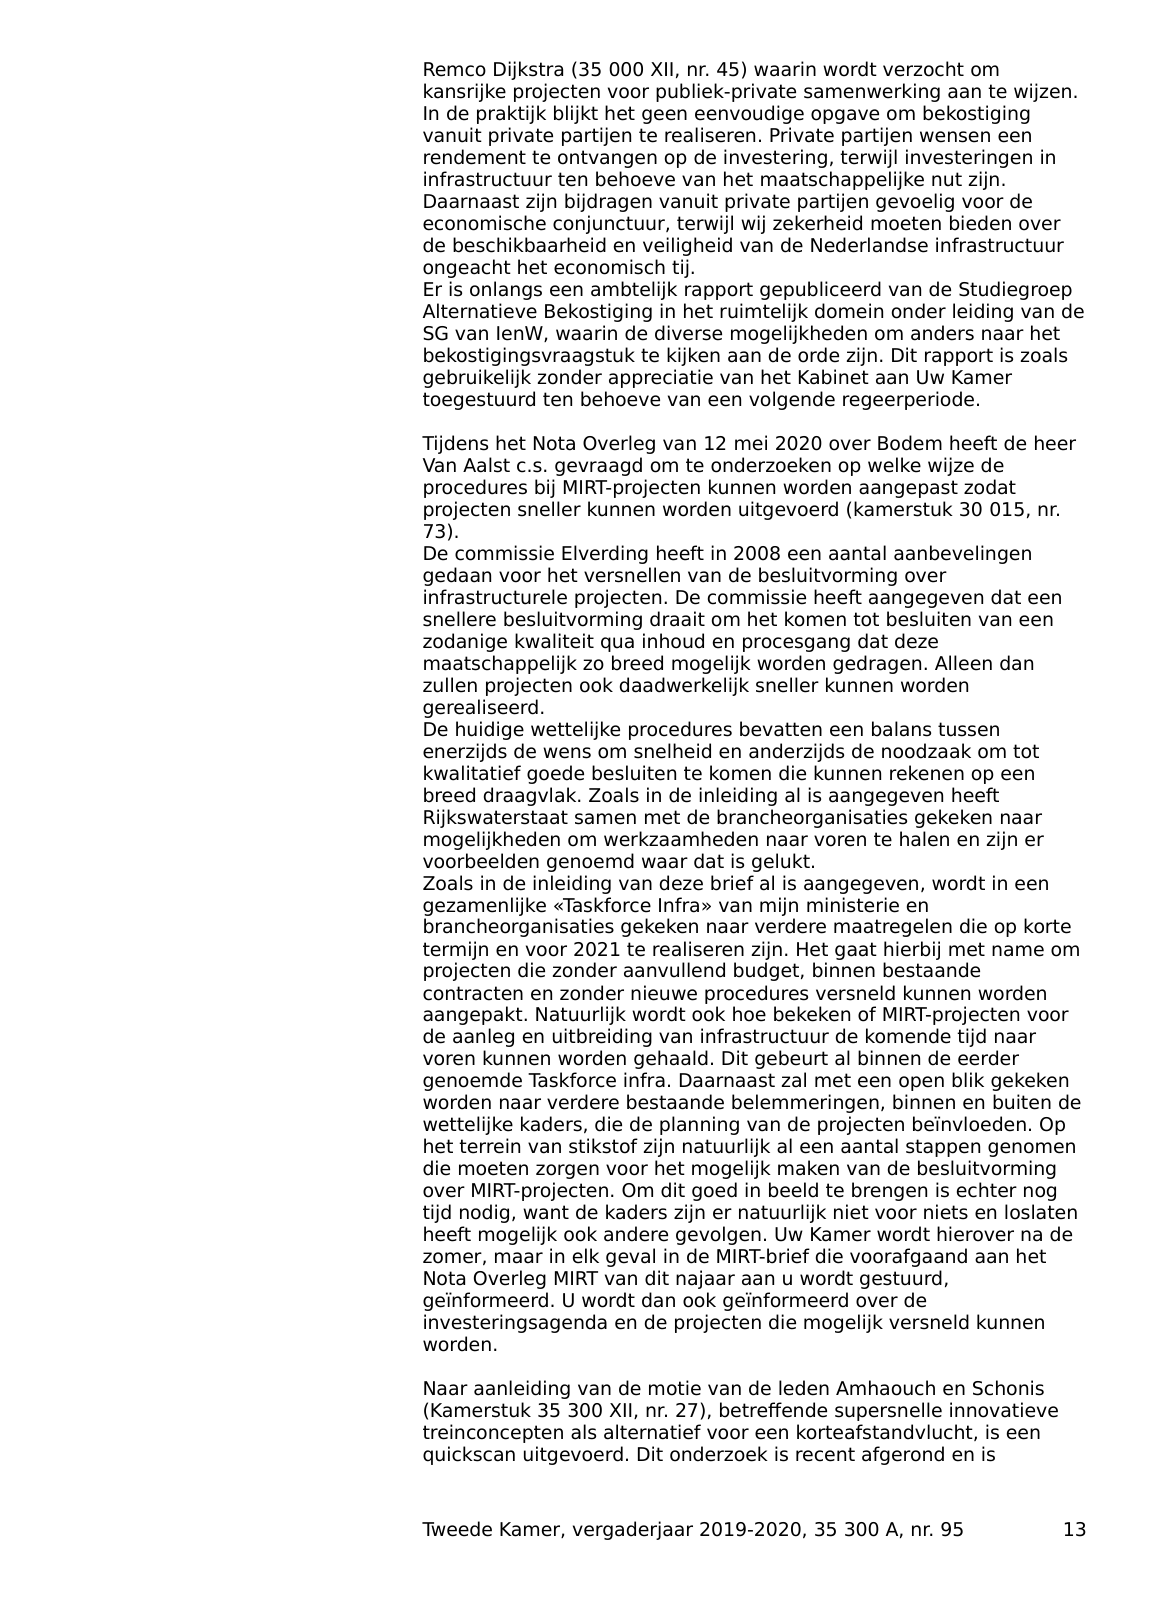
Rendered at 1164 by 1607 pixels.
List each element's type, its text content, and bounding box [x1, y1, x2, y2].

text De commissie Elverding heeft in 2008 een aantal aanbevelingen gedaan voor het versnellen van de besluitvorming over infrastructurele projecten. De commissie heeft aangegeven dat een snellere besluitvorming draait om het komen tot besluiten van een zodanige kwaliteit qua inhoud en procesgang dat deze maatschappelijk zo breed mogelijk worden gedragen. Alleen dan zullen projecten ook daadwerkelijk sneller kunnen worden gerealiseerd. [422, 543, 1087, 719]
text Tijdens het Nota Overleg van 12 mei 2020 over Bodem heeft de heer Van Aalst c.s. gevraagd om te onderzoeken op welke wijze de procedures bij MIRT-projecten kunnen worden aangepast zodat projecten sneller kunnen worden uitgevoerd (kamerstuk 30 015, nr. 73). [422, 433, 1087, 543]
text Er is onlangs een ambtelijk rapport gepubliceerd van de Studiegroep Alternatieve Bekostiging in het ruimtelijk domein onder leiding van de SG van IenW, waarin de diverse mogelijkheden om anders naar het bekostigingsvraagstuk te kijken aan de orde zijn. Dit rapport is zoals gebruikelijk zonder appreciatie van het Kabinet aan Uw Kamer toegestuurd ten behoeve van een volgende regeerperiode. [422, 279, 1087, 411]
text De huidige wettelijke procedures bevatten een balans tussen enerzijds de wens om snelheid en anderzijds de noodzaak om tot kwalitatief goede besluiten te komen die kunnen rekenen op een breed draagvlak. Zoals in de inleiding al is aangegeven heeft Rijkswaterstaat samen met de brancheorganisaties gekeken naar mogelijkheden om werkzaamheden naar voren te halen en zijn er voorbeelden genoemd waar dat is gelukt. [422, 719, 1087, 872]
text Naar aanleiding van de motie van de leden Amhaouch en Schonis (Kamerstuk 35 300 XII, nr. 27), betreffende supersnelle innovatieve treinconcepten als alternatief voor een korteafstandvlucht, is een quickscan uitgevoerd. Dit onderzoek is recent afgerond en is [422, 1378, 1087, 1466]
text Remco Dijkstra (35 000 XII, nr. 45) waarin wordt verzocht om kansrijke projecten voor publiek-private samenwerking aan te wijzen. In de praktijk blijkt het geen eenvoudige opgave om bekostiging vanuit private partijen te realiseren. Private partijen wensen een rendement te ontvangen op de investering, terwijl investeringen in infrastructuur ten behoeve van het maatschappelijke nut zijn. Daarnaast zijn bijdragen vanuit private partijen gevoelig voor de economische conjunctuur, terwijl wij zekerheid moeten bieden over de beschikbaarheid en veiligheid van de Nederlandse infrastructuur ongeacht het economisch tij. [422, 59, 1087, 279]
text Zoals in de inleiding van deze brief al is aangegeven, wordt in een gezamenlijke «Taskforce Infra» van mijn ministerie en brancheorganisaties gekeken naar verdere maatregelen die op korte termijn en voor 2021 te realiseren zijn. Het gaat hierbij met name om projecten die zonder aanvullend budget, binnen bestaande contracten en zonder nieuwe procedures versneld kunnen worden aangepakt. Natuurlijk wordt ook hoe bekeken of MIRT-projecten voor de aanleg en uitbreiding van infrastructuur de komende tijd naar voren kunnen worden gehaald. Dit gebeurt al binnen de eerder genoemde Taskforce infra. Daarnaast zal met een open blik gekeken worden naar verdere bestaande belemmeringen, binnen en buiten de wettelijke kaders, die de planning van de projecten beïnvloeden. Op het terrein van stikstof zijn natuurlijk al een aantal stappen genomen die moeten zorgen voor het mogelijk maken van de besluitvorming over MIRT-projecten. Om dit goed in beeld te brengen is echter nog tijd nodig, want de kaders zijn er natuurlijk niet voor niets en loslaten heeft mogelijk ook andere gevolgen. Uw Kamer wordt hierover na de zomer, maar in elk geval in de MIRT-brief die voorafgaand aan het Nota Overleg MIRT van dit najaar aan u wordt gestuurd, geïnformeerd. U wordt dan ook geïnformeerd over de investeringsagenda en de projecten die mogelijk versneld kunnen worden. [422, 872, 1087, 1356]
